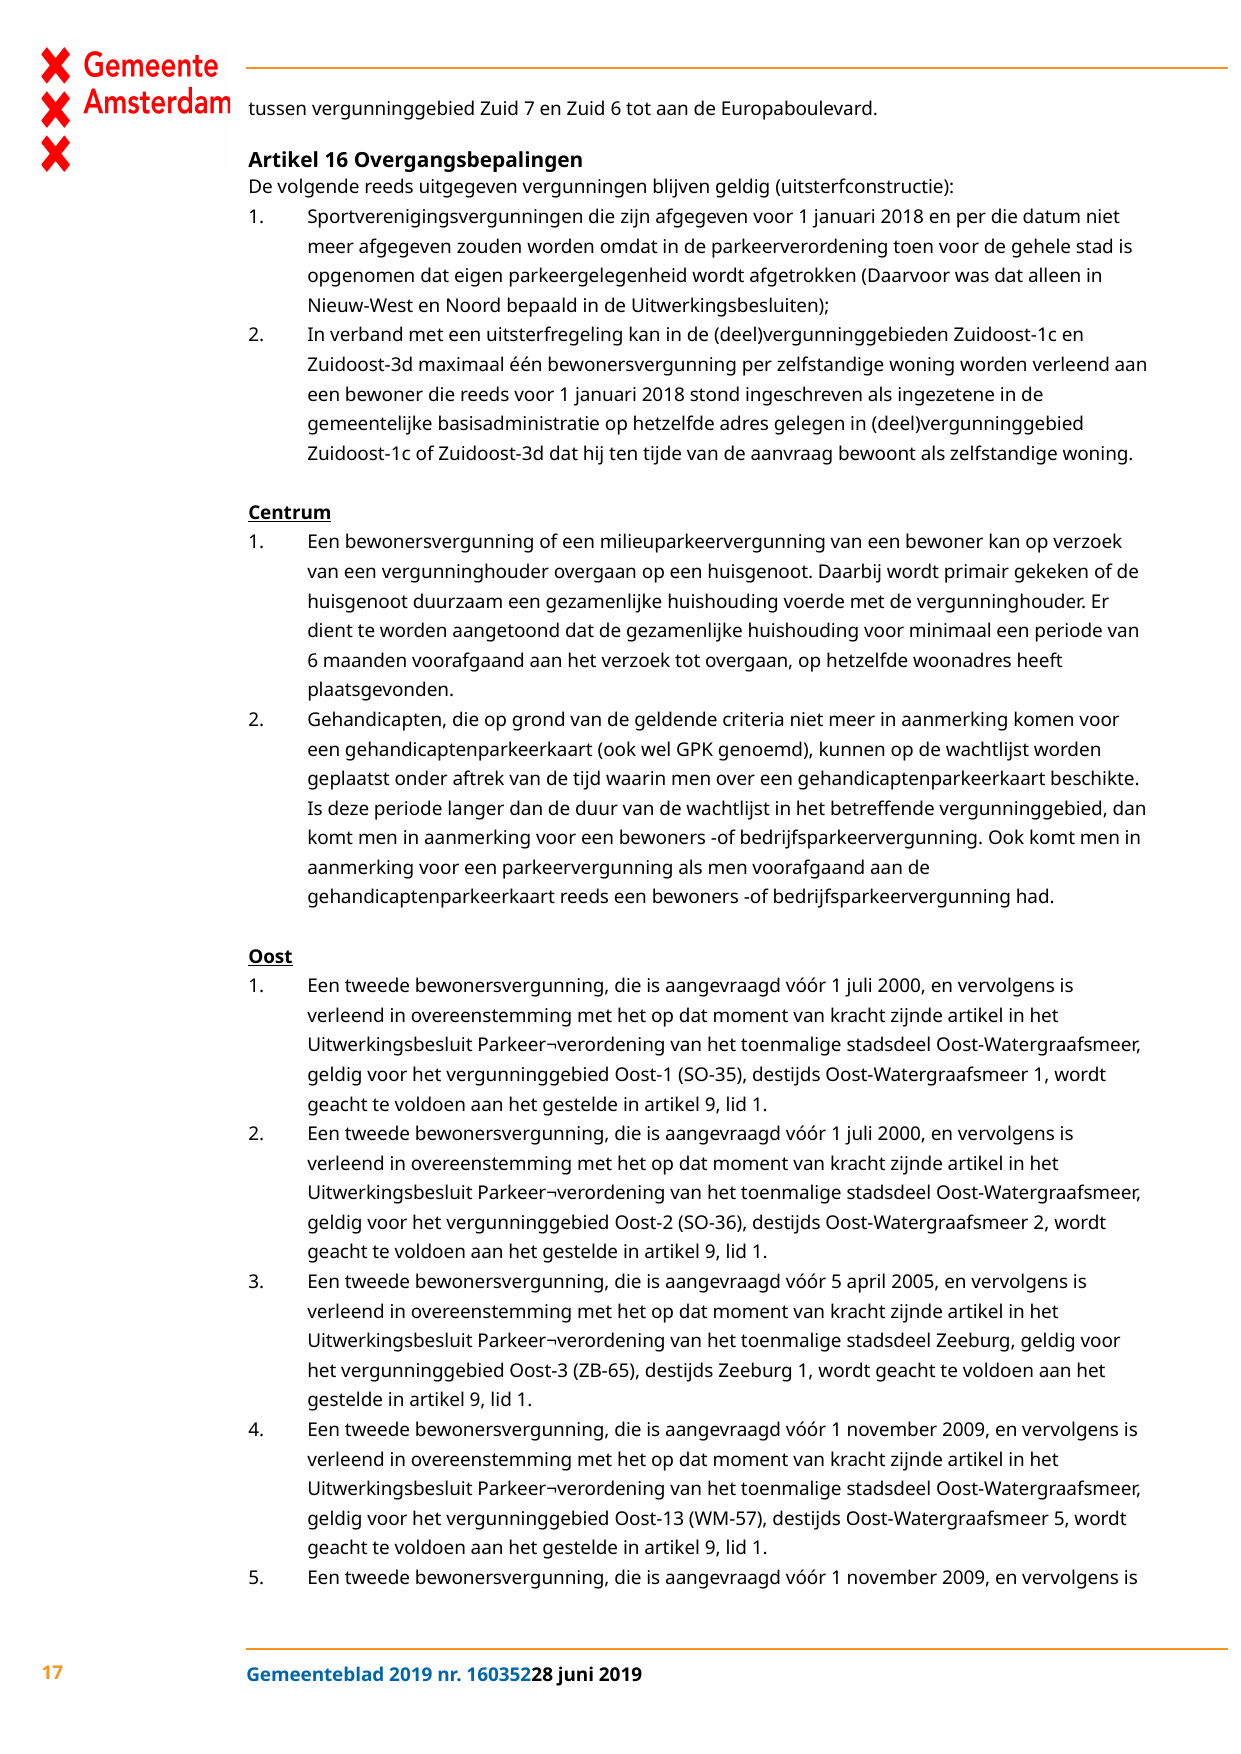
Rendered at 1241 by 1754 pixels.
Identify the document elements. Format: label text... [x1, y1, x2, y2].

list Gehandicapten, die op grond van de geldende criteria niet meer in aanmerking komen voor een gehandicaptenparkeerkaart (ook wel GPK genoemd), kunnen op de wachtlijst worden geplaatst onder aftrek van de tijd waarin men over een gehandicaptenparkeerkaart beschikte. Is deze periode langer dan de duur van de wachtlijst in het betreffende vergunninggebied, dan komt men in aanmerking voor een bewoners -of bedrijfsparkeervergunning. Ook komt men in aanmerking voor een parkeervergunning als men voorafgaand aan de gehandicaptenparkeerkaart reeds een bewoners -of bedrijfsparkeervergunning had. [248, 706, 1152, 909]
text Oost [248, 943, 1152, 968]
list Een bewonersvergunning of een milieuparkeervergunning van een bewoner kan op verzoek van een vergunninghouder overgaan op een huisgenoot. Daarbij wordt primair gekeken of de huisgenoot duurzaam een gezamenlijke huishouding voerde met de vergunninghouder. Er dient te worden aangetoond dat de gezamenlijke huishouding voor minimaal een periode van 6 maanden voorafgaand aan het verzoek tot overgaan, op hetzelfde woonadres heeft plaatsgevonden. [248, 529, 1152, 702]
list Een tweede bewonersvergunning, die is aangevraagd vóór 1 juli 2000, en vervolgens is verleend in overeenstemming met het op dat moment van kracht zijnde artikel in het Uitwerkingsbesluit Parkeer¬verordening van het toenmalige stadsdeel Oost-Watergraafsmeer, geldig voor het vergunninggebied Oost-1 (SO-35), destijds Oost-Watergraafsmeer 1, wordt geacht te voldoen aan het gestelde in artikel 9, lid 1. [248, 972, 1152, 1116]
text Centrum [248, 499, 1152, 525]
list Een tweede bewonersvergunning, die is aangevraagd vóór 1 november 2009, en vervolgens is verleend in overeenstemming met het op dat moment van kracht zijnde artikel in het Uitwerkingsbesluit Parkeer¬verordening van het toenmalige stadsdeel Oost-Watergraafsmeer, geldig voor het vergunninggebied Oost-13 (WM-57), destijds Oost-Watergraafsmeer 5, wordt geacht te voldoen aan het gestelde in artikel 9, lid 1. [248, 1416, 1152, 1560]
picture [41, 47, 231, 172]
list Sportverenigingsvergunningen die zijn afgegeven voor 1 januari 2018 en per die datum niet meer afgegeven zouden worden omdat in de parkeerverordening toen voor de gehele stad is opgenomen dat eigen parkeergelegenheid wordt afgetrokken (Daarvoor was dat alleen in Nieuw-West en Noord bepaald in de Uitwerkingsbesluiten); [248, 203, 1152, 318]
list In verband met een uitsterfregeling kan in de (deel)vergunninggebieden Zuidoost-1c en Zuidoost-3d maximaal één bewonersvergunning per zelfstandige woning worden verleend aan een bewoner die reeds voor 1 januari 2018 stond ingeschreven als ingezetene in de gemeentelijke basisadministratie op hetzelfde adres gelegen in (deel)vergunninggebied Zuidoost-1c of Zuidoost-3d dat hij ten tijde van de aanvraag bewoont als zelfstandige woning. [248, 322, 1152, 466]
list Een tweede bewonersvergunning, die is aangevraagd vóór 1 november 2009, en vervolgens is [248, 1564, 1152, 1590]
text Artikel 16 Overgangsbepalingen [248, 145, 1152, 174]
list Een tweede bewonersvergunning, die is aangevraagd vóór 1 juli 2000, en vervolgens is verleend in overeenstemming met het op dat moment van kracht zijnde artikel in het Uitwerkingsbesluit Parkeer¬verordening van het toenmalige stadsdeel Oost-Watergraafsmeer, geldig voor het vergunninggebied Oost-2 (SO-36), destijds Oost-Watergraafsmeer 2, wordt geacht te voldoen aan het gestelde in artikel 9, lid 1. [248, 1120, 1152, 1264]
text De volgende reeds uitgegeven vergunningen blijven geldig (uitsterfconstructie): [248, 174, 1152, 199]
text tussen vergunninggebied Zuid 7 en Zuid 6 tot aan de Europaboulevard. [248, 95, 1152, 121]
list Een tweede bewonersvergunning, die is aangevraagd vóór 5 april 2005, en vervolgens is verleend in overeenstemming met het op dat moment van kracht zijnde artikel in het Uitwerkingsbesluit Parkeer¬verordening van het toenmalige stadsdeel Zeeburg, geldig voor het vergunninggebied Oost-3 (ZB-65), destijds Zeeburg 1, wordt geacht te voldoen aan het gestelde in artikel 9, lid 1. [248, 1268, 1152, 1412]
